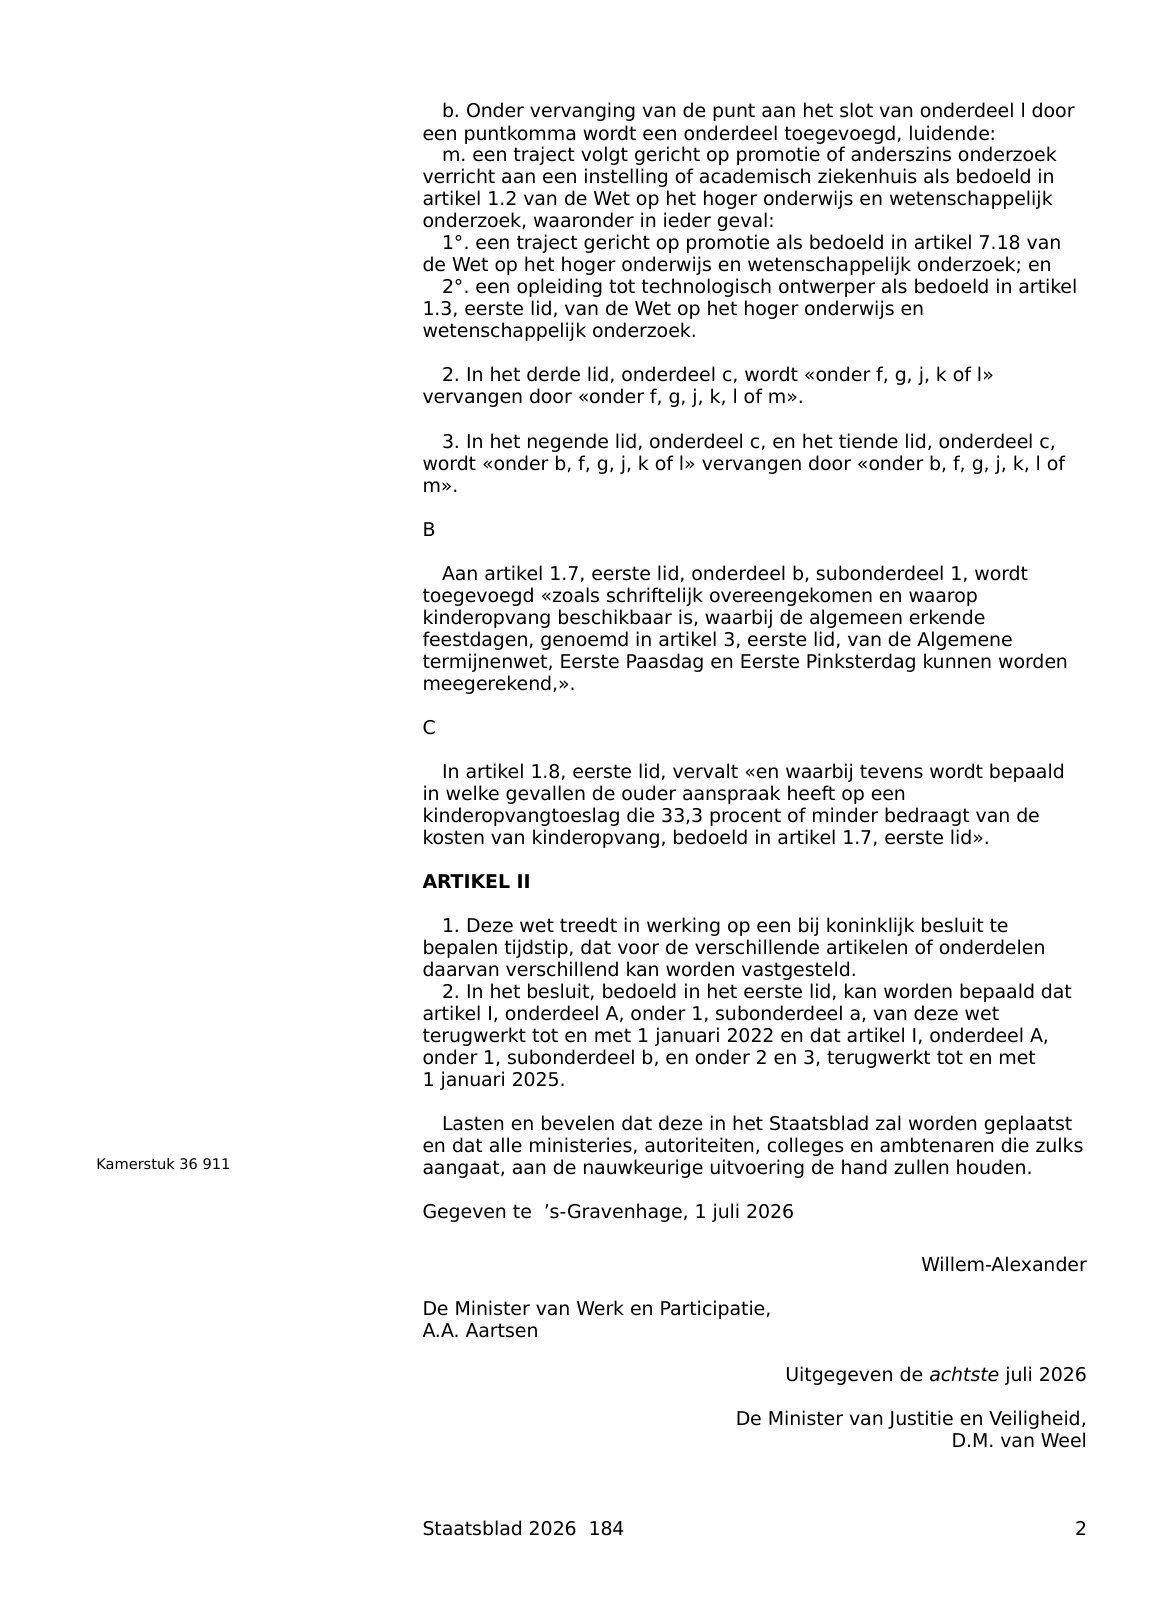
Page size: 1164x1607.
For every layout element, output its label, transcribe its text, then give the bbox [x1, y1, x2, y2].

text m. een traject volgt gericht op promotie of anderszins onderzoek verricht aan een instelling of academisch ziekenhuis als bedoeld in artikel 1.2 van de Wet op het hoger onderwijs en wetenschappelijk onderzoek, waaronder in ieder geval: [422, 144, 1087, 232]
text 1. Deze wet treedt in werking op een bij koninklijk besluit te bepalen tijdstip, dat voor de verschillende artikelen of onderdelen daarvan verschillend kan worden vastgesteld. [422, 915, 1087, 981]
text b. Onder vervanging van de punt aan het slot van onderdeel l door een puntkomma wordt een onderdeel toegevoegd, luidende: [422, 100, 1087, 144]
text Uitgegeven de achtste juli 2026 [422, 1364, 1087, 1386]
text De Minister van Werk en Participatie, A.A. Aartsen [422, 1298, 1087, 1342]
text 1°. een traject gericht op promotie als bedoeld in artikel 7.18 van de Wet op het hoger onderwijs en wetenschappelijk onderzoek; en [422, 232, 1087, 276]
text B [422, 519, 1087, 541]
text 3. In het negende lid, onderdeel c, en het tiende lid, onderdeel c, wordt «onder b, f, g, j, k of l» vervangen door «onder b, f, g, j, k, l of m». [422, 431, 1087, 496]
text 2°. een opleiding tot technologisch ontwerper als bedoeld in artikel 1.3, eerste lid, van de Wet op het hoger onderwijs en wetenschappelijk onderzoek. [422, 276, 1087, 342]
text Aan artikel 1.7, eerste lid, onderdeel b, subonderdeel 1, wordt toegevoegd «zoals schriftelijk overeengekomen en waarop kinderopvang beschikbaar is, waarbij de algemeen erkende feestdagen, genoemd in artikel 3, eerste lid, van de Algemene termijnenwet, Eerste Paasdag en Eerste Pinksterdag kunnen worden meegerekend,». [422, 563, 1087, 695]
text Kamerstuk 36 911 [77, 1156, 396, 1173]
text 2. In het derde lid, onderdeel c, wordt «onder f, g, j, k of l» vervangen door «onder f, g, j, k, l of m». [422, 364, 1087, 408]
text Lasten en bevelen dat deze in het Staatsblad zal worden geplaatst en dat alle ministeries, autoriteiten, colleges en ambtenaren die zulks aangaat, aan de nauwkeurige uitvoering de hand zullen houden. [422, 1113, 1087, 1179]
text Willem-Alexander [422, 1253, 1087, 1275]
text 2. In het besluit, bedoeld in het eerste lid, kan worden bepaald dat artikel I, onderdeel A, onder 1, subonderdeel a, van deze wet terugwerkt tot en met 1 januari 2022 en dat artikel I, onderdeel A, onder 1, subonderdeel b, en onder 2 en 3, terugwerkt tot en met 1 januari 2025. [422, 981, 1087, 1091]
text C [422, 717, 1087, 739]
text In artikel 1.8, eerste lid, vervalt «en waarbij tevens wordt bepaald in welke gevallen de ouder aanspraak heeft op een kinderopvangtoeslag die 33,3 procent of minder bedraagt van de kosten van kinderopvang, bedoeld in artikel 1.7, eerste lid». [422, 761, 1087, 849]
text Gegeven te ’s-Gravenhage, 1 juli 2026 [422, 1201, 1087, 1223]
subtitle ARTIKEL II [422, 871, 1087, 893]
text De Minister van Justitie en Veiligheid, D.M. van Weel [422, 1408, 1087, 1452]
